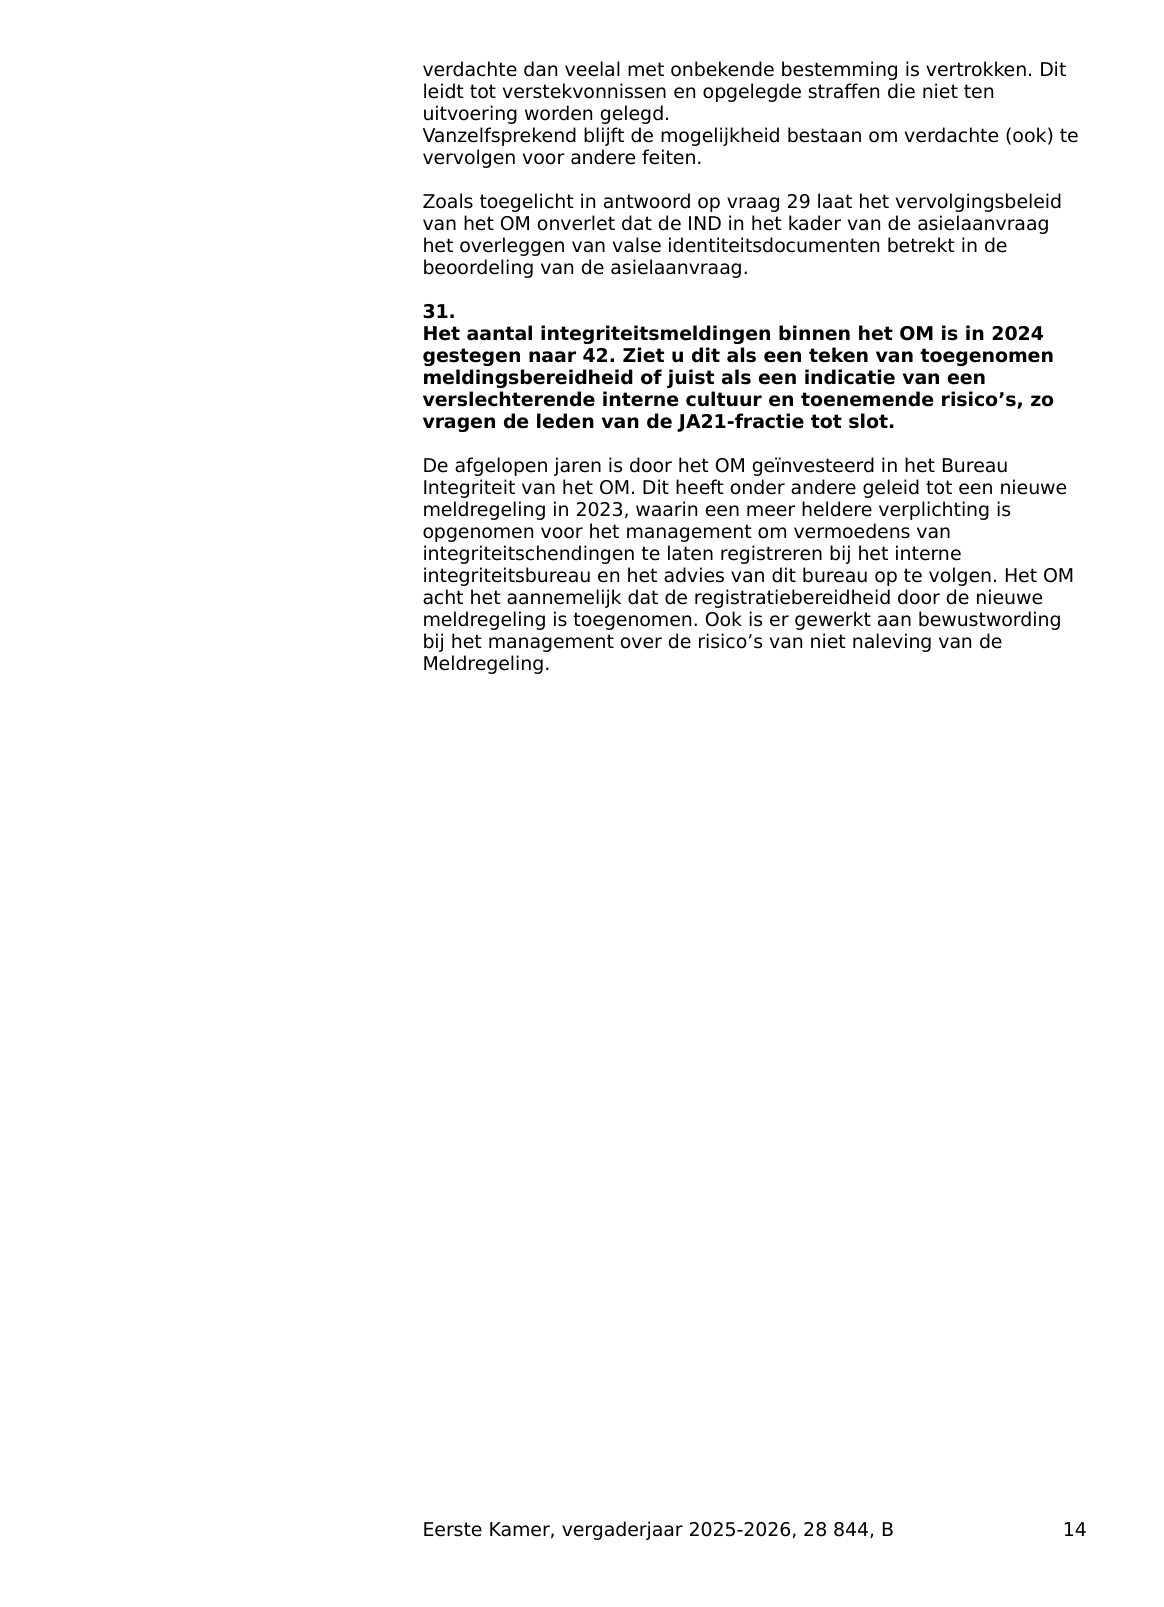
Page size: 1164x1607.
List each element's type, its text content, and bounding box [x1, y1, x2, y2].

text De afgelopen jaren is door het OM geïnvesteerd in het Bureau Integriteit van het OM. Dit heeft onder andere geleid tot een nieuwe meldregeling in 2023, waarin een meer heldere verplichting is opgenomen voor het management om vermoedens van integriteitschendingen te laten registreren bij het interne integriteitsbureau en het advies van dit bureau op te volgen. Het OM acht het aannemelijk dat de registratiebereidheid door de nieuwe meldregeling is toegenomen. Ook is er gewerkt aan bewustwording bij het management over de risico’s van niet naleving van de Meldregeling. [422, 455, 1087, 675]
text verdachte dan veelal met onbekende bestemming is vertrokken. Dit leidt tot verstekvonnissen en opgelegde straffen die niet ten uitvoering worden gelegd. [422, 59, 1087, 125]
text Zoals toegelicht in antwoord op vraag 29 laat het vervolgingsbeleid van het OM onverlet dat de IND in het kader van de asielaanvraag het overleggen van valse identiteitsdocumenten betrekt in de beoordeling van de asielaanvraag. [422, 191, 1087, 279]
text 31. [422, 301, 1087, 323]
text Het aantal integriteitsmeldingen binnen het OM is in 2024 gestegen naar 42. Ziet u dit als een teken van toegenomen meldingsbereidheid of juist als een indicatie van een verslechterende interne cultuur en toenemende risico’s, zo vragen de leden van de JA21-fractie tot slot. [422, 323, 1087, 433]
text Vanzelfsprekend blijft de mogelijkheid bestaan om verdachte (ook) te vervolgen voor andere feiten. [422, 125, 1087, 169]
